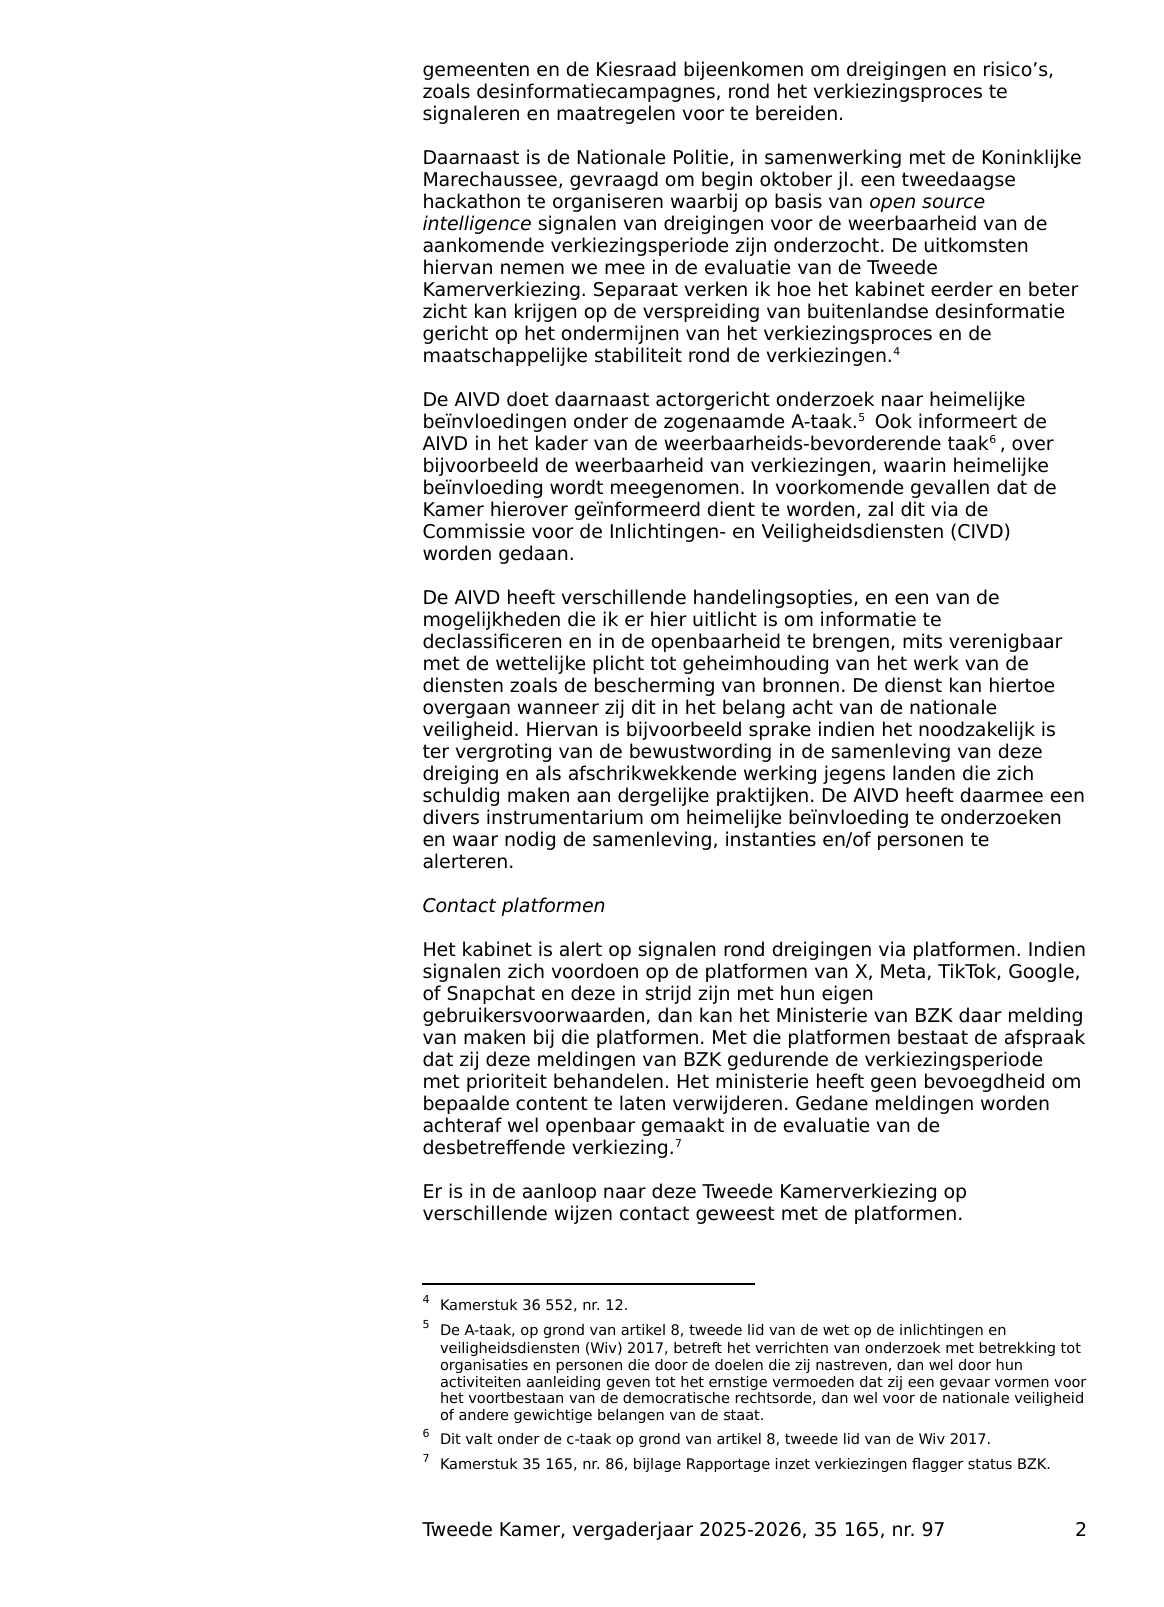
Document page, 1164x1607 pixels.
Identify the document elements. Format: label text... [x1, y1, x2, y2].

text Kamerstuk 35 165, nr. 86, bijlage Rapportage inzet verkiezingen flagger status BZK. [422, 1452, 1087, 1474]
text De A-taak, op grond van artikel 8, tweede lid van de wet op de inlichtingen en veiligheidsdiensten (Wiv) 2017, betreft het verrichten van onderzoek met betrekking tot organisaties en personen die door de doelen die zij nastreven, dan wel door hun activiteiten aanleiding geven tot het ernstige vermoeden dat zij een gevaar vormen voor het voortbestaan van de democratische rechtsorde, dan wel voor de nationale veiligheid of andere gewichtige belangen van de staat. [422, 1318, 1087, 1424]
text Daarnaast is de Nationale Politie, in samenwerking met de Koninklijke Marechaussee, gevraagd om begin oktober jl. een tweedaagse hackathon te organiseren waarbij op basis van open source intelligence signalen van dreigingen voor de weerbaarheid van de aankomende verkiezingsperiode zijn onderzocht. De uitkomsten hiervan nemen we mee in de evaluatie van de Tweede Kamerverkiezing. Separaat verken ik hoe het kabinet eerder en beter zicht kan krijgen op de verspreiding van buitenlandse desinformatie gericht op het ondermijnen van het verkiezingsproces en de maatschappelijke stabiliteit rond de verkiezingen. [422, 147, 1087, 367]
text Dit valt onder de c-taak op grond van artikel 8, tweede lid van de Wiv 2017. [422, 1427, 1087, 1449]
text De AIVD heeft verschillende handelingsopties, en een van de mogelijkheden die ik er hier uitlicht is om informatie te declassificeren en in de openbaarheid te brengen, mits verenigbaar met de wettelijke plicht tot geheimhouding van het werk van de diensten zoals de bescherming van bronnen. De dienst kan hiertoe overgaan wanneer zij dit in het belang acht van de nationale veiligheid. Hiervan is bijvoorbeeld sprake indien het noodzakelijk is ter vergroting van de bewustwording in de samenleving van deze dreiging en als afschrikwekkende werking jegens landen die zich schuldig maken aan dergelijke praktijken. De AIVD heeft daarmee een divers instrumentarium om heimelijke beïnvloeding te onderzoeken en waar nodig de samenleving, instanties en/of personen te alerteren. [422, 587, 1087, 873]
subtitle Contact platformen [422, 895, 1087, 917]
text De AIVD doet daarnaast actorgericht onderzoek naar heimelijke beïnvloedingen onder de zogenaamde A-taak. Ook informeert de AIVD in het kader van de weerbaarheids-bevorderende taak, over bijvoorbeeld de weerbaarheid van verkiezingen, waarin heimelijke beïnvloeding wordt meegenomen. In voorkomende gevallen dat de Kamer hierover geïnformeerd dient te worden, zal dit via de Commissie voor de Inlichtingen- en Veiligheidsdiensten (CIVD) worden gedaan. [422, 389, 1087, 565]
text Het kabinet is alert op signalen rond dreigingen via platformen. Indien signalen zich voordoen op de platformen van X, Meta, TikTok, Google, of Snapchat en deze in strijd zijn met hun eigen gebruikersvoorwaarden, dan kan het Ministerie van BZK daar melding van maken bij die platformen. Met die platformen bestaat de afspraak dat zij deze meldingen van BZK gedurende de verkiezingsperiode met prioriteit behandelen. Het ministerie heeft geen bevoegdheid om bepaalde content te laten verwijderen. Gedane meldingen worden achteraf wel openbaar gemaakt in de evaluatie van de desbetreffende verkiezing. [422, 939, 1087, 1159]
text Er is in de aanloop naar deze Tweede Kamerverkiezing op verschillende wijzen contact geweest met de platformen. [422, 1181, 1087, 1225]
text gemeenten en de Kiesraad bijeenkomen om dreigingen en risico’s, zoals desinformatiecampagnes, rond het verkiezingsproces te signaleren en maatregelen voor te bereiden. [422, 59, 1087, 125]
text Kamerstuk 36 552, nr. 12. [422, 1293, 1087, 1315]
